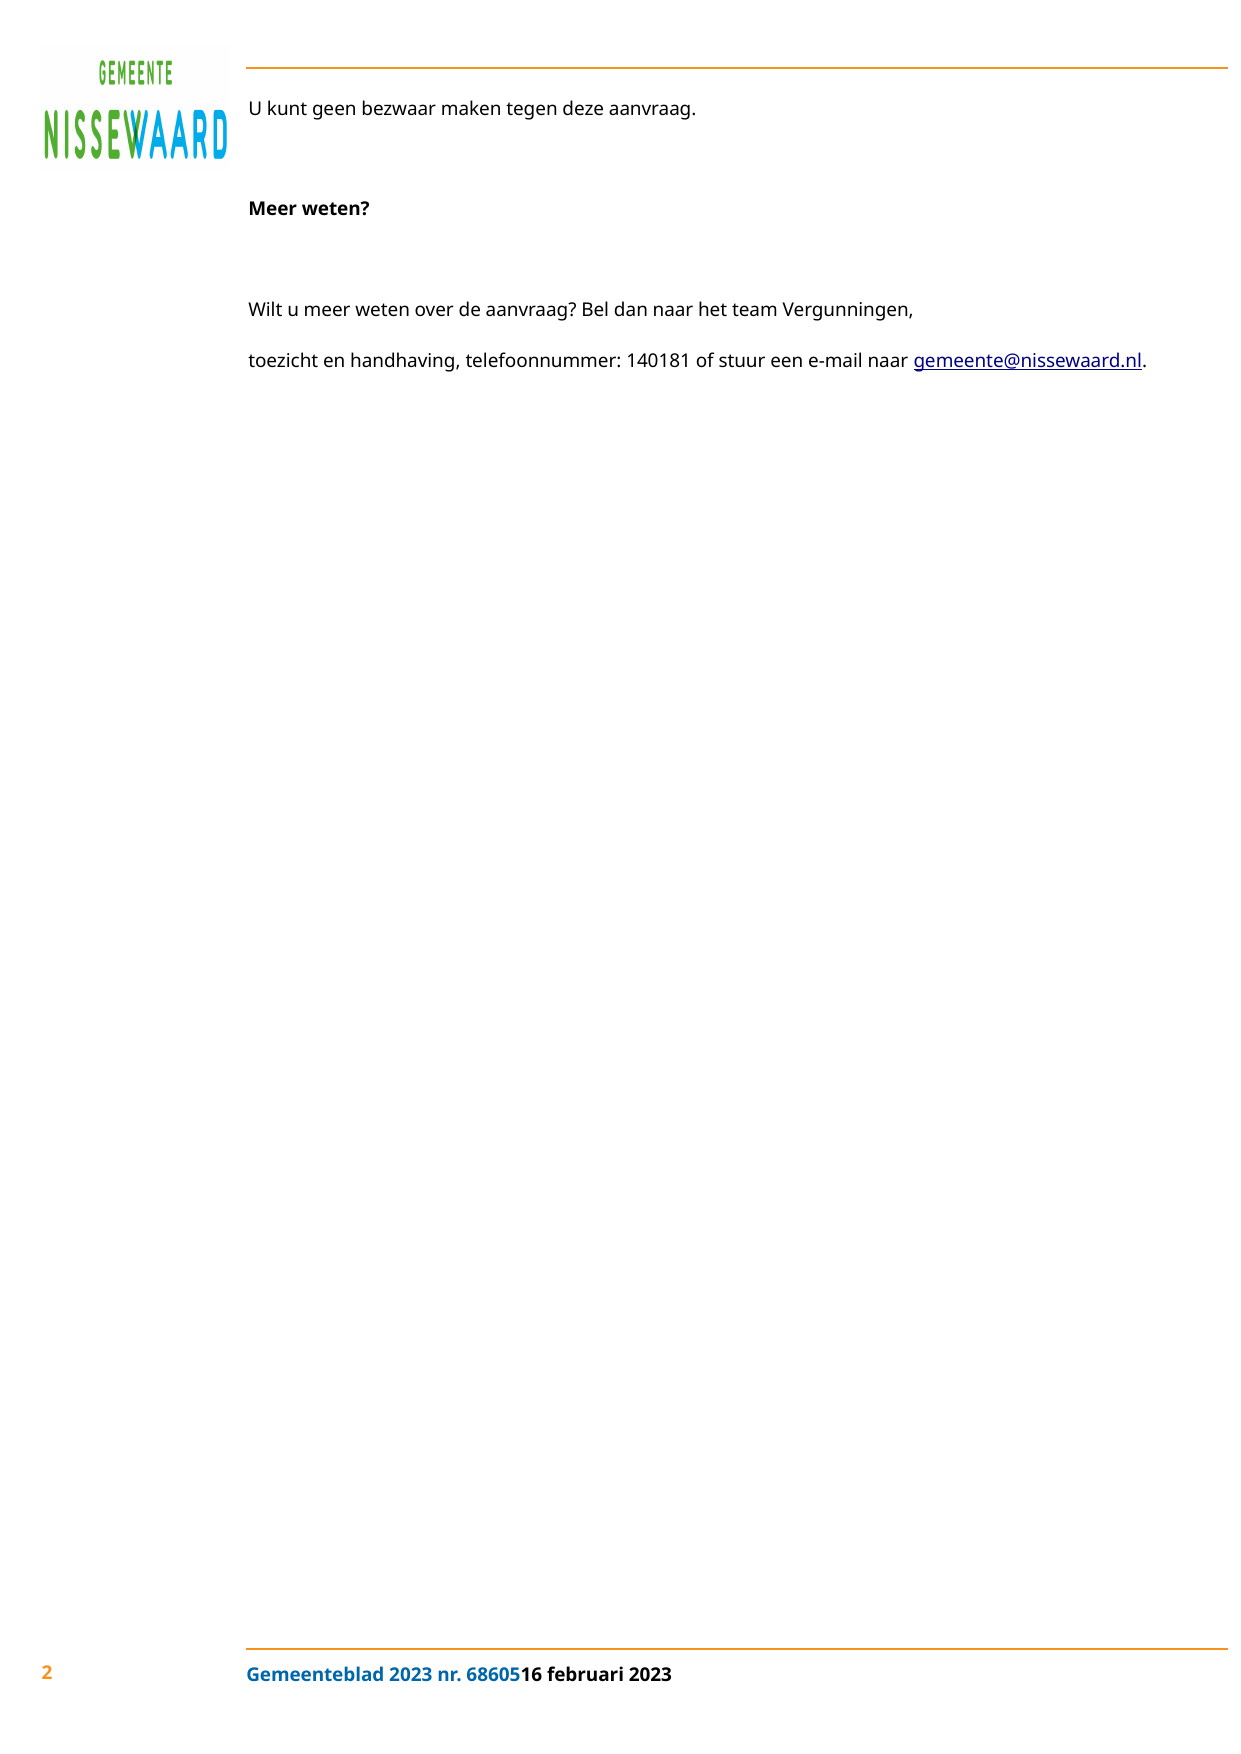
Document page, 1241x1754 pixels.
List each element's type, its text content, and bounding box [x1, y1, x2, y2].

text U kunt geen bezwaar maken tegen deze aanvraag. [248, 95, 1152, 121]
text toezicht en handhaving, telefoonnummer: 140181 of stuur een e-mail naar gemeente@nissewaard.nl. [248, 347, 1152, 373]
text Meer weten? [248, 196, 1152, 221]
text Wilt u meer weten over de aanvraag? Bel dan naar het team Vergunningen, [248, 296, 1152, 322]
picture [41, 47, 231, 172]
